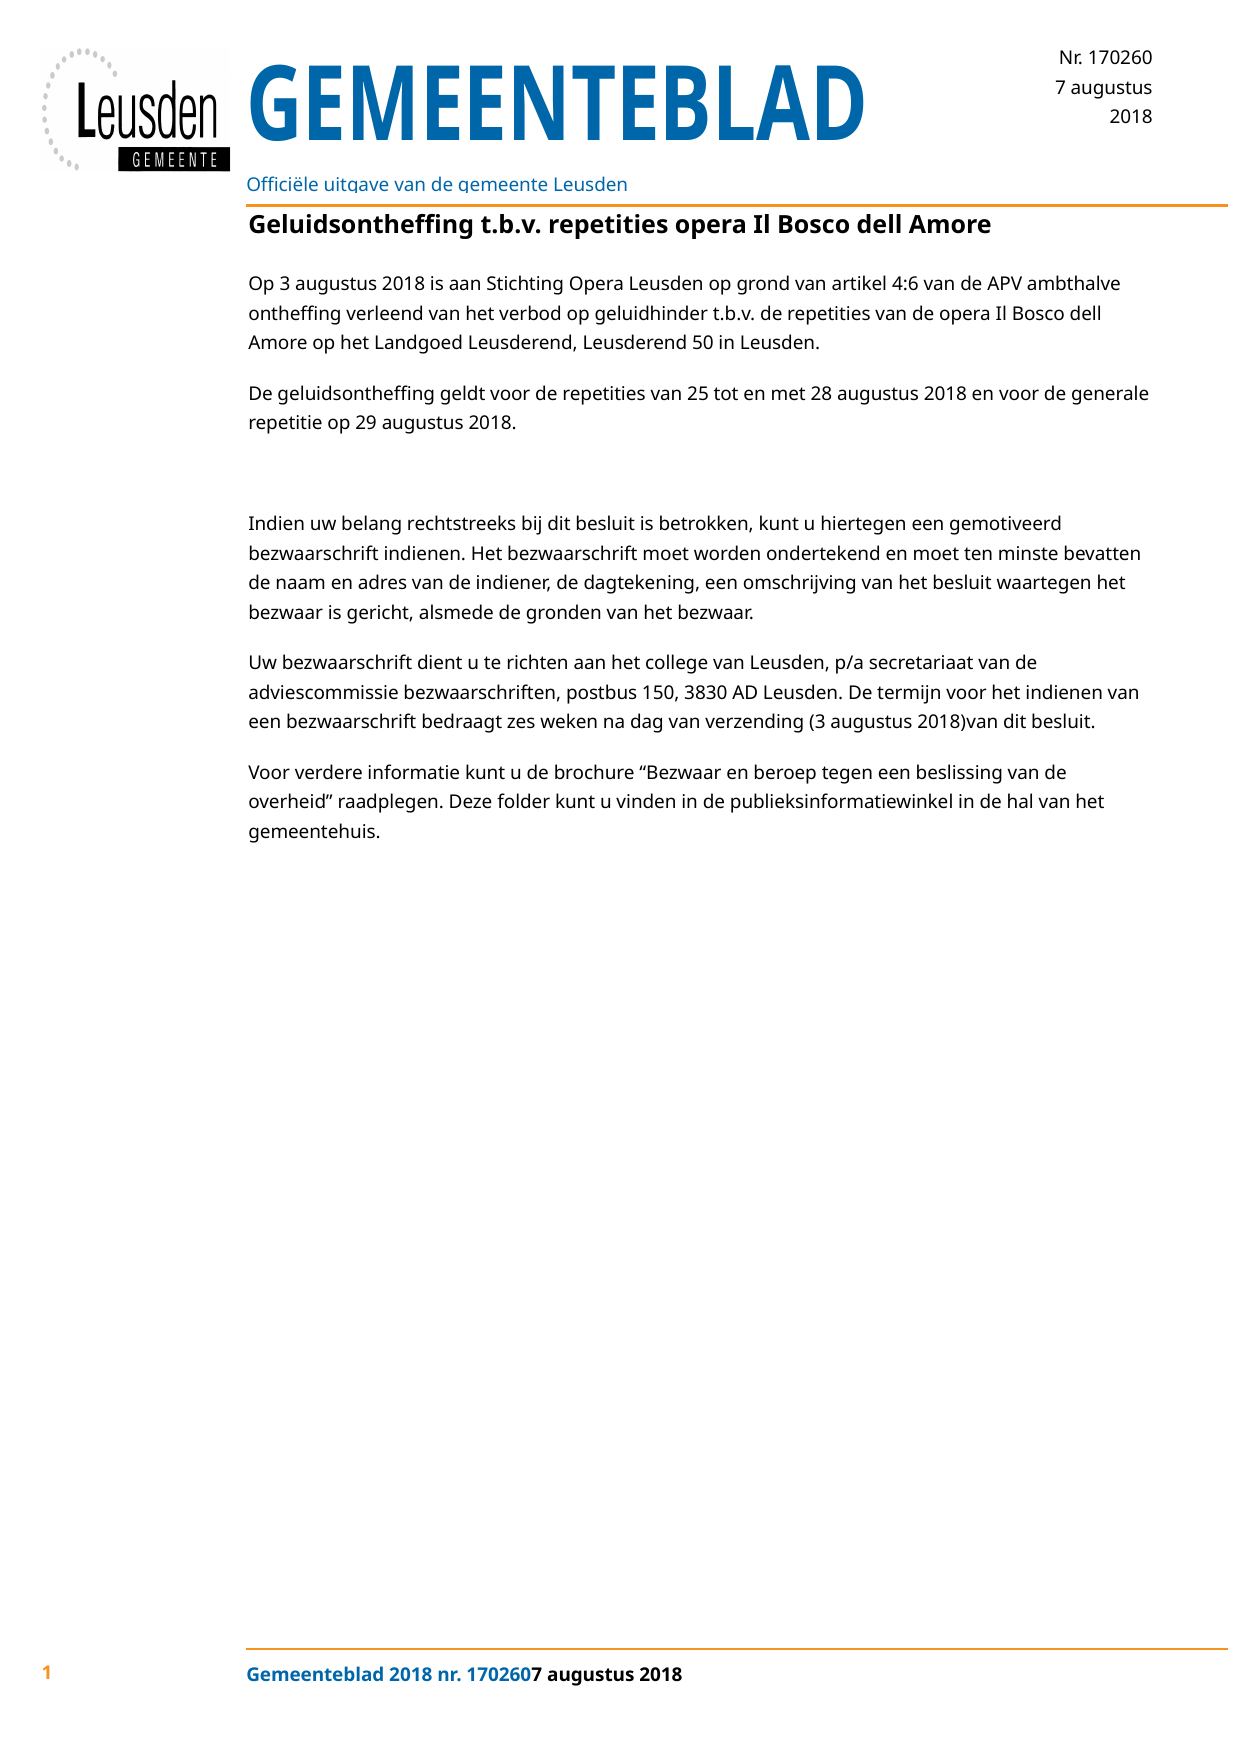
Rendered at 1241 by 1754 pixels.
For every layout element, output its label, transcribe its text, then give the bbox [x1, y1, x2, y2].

text Indien uw belang rechtstreeks bij dit besluit is betrokken, kunt u hiertegen een gemotiveerd bezwaarschrift indienen. Het bezwaarschrift moet worden ondertekend en moet ten minste bevatten de naam en adres van de indiener, de dagtekening, een omschrijving van het besluit waartegen het bezwaar is gericht, alsmede de gronden van het bezwaar. [248, 510, 1152, 625]
text De geluidsontheffing geldt voor de repetities van 25 tot en met 28 augustus 2018 en voor de generale repetitie op 29 augustus 2018. [248, 380, 1152, 435]
text Geluidsontheffing t.b.v. repetities opera Il Bosco dell Amore [248, 207, 1152, 241]
picture [41, 47, 231, 172]
text Op 3 augustus 2018 is aan Stichting Opera Leusden op grond van artikel 4:6 van de APV ambthalve ontheffing verleend van het verbod op geluidhinder t.b.v. de repetities van de opera Il Bosco dell Amore op het Landgoed Leusderend, Leusderend 50 in Leusden. [248, 270, 1152, 355]
text Uw bezwaarschrift dient u te richten aan het college van Leusden, p/a secretariaat van de adviescommissie bezwaarschriften, postbus 150, 3830 AD Leusden. De termijn voor het indienen van een bezwaarschrift bedraagt zes weken na dag van verzending (3 augustus 2018)van dit besluit. [248, 649, 1152, 734]
text Voor verdere informatie kunt u de brochure “Bezwaar en beroep tegen een beslissing van de overheid” raadplegen. Deze folder kunt u vinden in de publieksinformatiewinkel in de hal van het gemeentehuis. [248, 759, 1152, 844]
